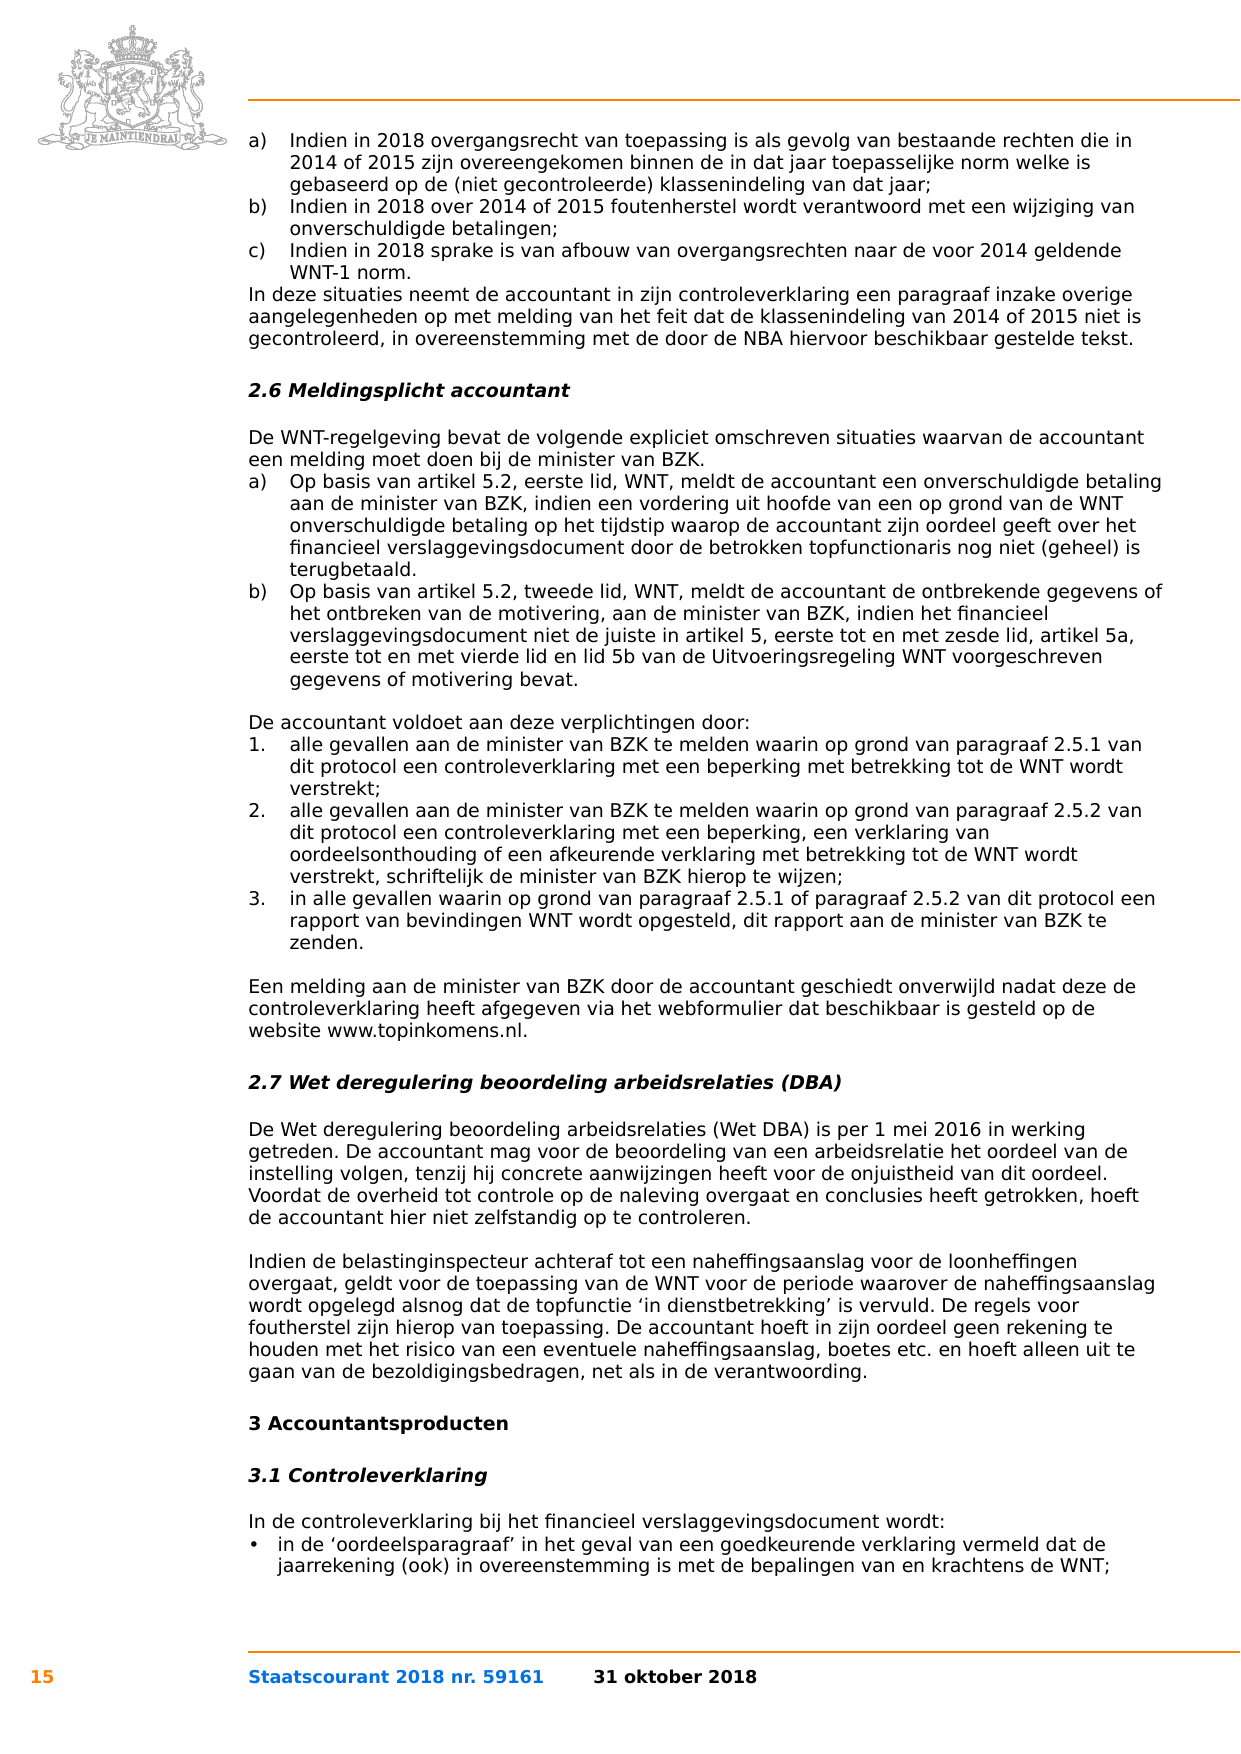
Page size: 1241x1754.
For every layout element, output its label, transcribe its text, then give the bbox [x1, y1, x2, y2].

text b) Indien in 2018 over 2014 of 2015 foutenherstel wordt verantwoord met een wijziging van onverschuldigde betalingen; [248, 196, 1163, 240]
text 1. alle gevallen aan de minister van BZK te melden waarin op grond van paragraaf 2.5.1 van dit protocol een controleverklaring met een beperking met betrekking tot de WNT wordt verstrekt; [248, 734, 1163, 800]
picture [38, 25, 227, 150]
text In deze situaties neemt de accountant in zijn controleverklaring een paragraaf inzake overige aangelegenheden op met melding van het feit dat de klassenindeling van 2014 of 2015 niet is gecontroleerd, in overeenstemming met de door de NBA hiervoor beschikbaar gestelde tekst. [248, 284, 1163, 350]
text b) Op basis van artikel 5.2, tweede lid, WNT, meldt de accountant de ontbrekende gegevens of het ontbreken van de motivering, aan de minister van BZK, indien het financieel verslaggevingsdocument niet de juiste in artikel 5, eerste tot en met zesde lid, artikel 5a, eerste tot en met vierde lid en lid 5b van de Uitvoeringsregeling WNT voorgeschreven gegevens of motivering bevat. [248, 581, 1163, 690]
text • in de ‘oordeelsparagraaf’ in het geval van een goedkeurende verklaring vermeld dat de jaarrekening (ook) in overeenstemming is met de bepalingen van en krachtens de WNT; [248, 1533, 1163, 1577]
text In de controleverklaring bij het financieel verslaggevingsdocument wordt: [248, 1511, 1163, 1533]
text 3. in alle gevallen waarin op grond van paragraaf 2.5.1 of paragraaf 2.5.2 van dit protocol een rapport van bevindingen WNT wordt opgesteld, dit rapport aan de minister van BZK te zenden. [248, 888, 1163, 954]
text Een melding aan de minister van BZK door de accountant geschiedt onverwijld nadat deze de controleverklaring heeft afgegeven via het webformulier dat beschikbaar is gesteld op de website www.topinkomens.nl. [248, 976, 1163, 1042]
text De Wet deregulering beoordeling arbeidsrelaties (Wet DBA) is per 1 mei 2016 in werking getreden. De accountant mag voor de beoordeling van een arbeidsrelatie het oordeel van de instelling volgen, tenzij hij concrete aanwijzingen heeft voor de onjuistheid van dit oordeel. Voordat de overheid tot controle op de naleving overgaat en conclusies heeft getrokken, hoeft de accountant hier niet zelfstandig op te controleren. [248, 1119, 1163, 1229]
text Indien de belastinginspecteur achteraf tot een naheffingsaanslag voor de loonheffingen overgaat, geldt voor de toepassing van de WNT voor de periode waarover de naheffingsaanslag wordt opgelegd alsnog dat de topfunctie ‘in dienstbetrekking’ is vervuld. De regels voor foutherstel zijn hierop van toepassing. De accountant hoeft in zijn oordeel geen rekening te houden met het risico van een eventuele naheffingsaanslag, boetes etc. en hoeft alleen uit te gaan van de bezoldigingsbedragen, net als in de verantwoording. [248, 1251, 1163, 1382]
text a) Indien in 2018 overgangsrecht van toepassing is als gevolg van bestaande rechten die in 2014 of 2015 zijn overeengekomen binnen de in dat jaar toepasselijke norm welke is gebaseerd op de (niet gecontroleerde) klassenindeling van dat jaar; [248, 130, 1163, 196]
text c) Indien in 2018 sprake is van afbouw van overgangsrechten naar de voor 2014 geldende WNT-1 norm. [248, 240, 1163, 284]
text De WNT-regelgeving bevat de volgende expliciet omschreven situaties waarvan de accountant een melding moet doen bij de minister van BZK. [248, 427, 1163, 471]
subtitle 3.1 Controleverklaring [248, 1464, 1163, 1486]
subtitle 3 Accountantsproducten [248, 1412, 1163, 1434]
subtitle 2.6 Meldingsplicht accountant [248, 380, 1163, 402]
text De accountant voldoet aan deze verplichtingen door: [248, 712, 1163, 734]
text a) Op basis van artikel 5.2, eerste lid, WNT, meldt de accountant een onverschuldigde betaling aan de minister van BZK, indien een vordering uit hoofde van een op grond van de WNT onverschuldigde betaling op het tijdstip waarop de accountant zijn oordeel geeft over het financieel verslaggevingsdocument door de betrokken topfunctionaris nog niet (geheel) is terugbetaald. [248, 471, 1163, 581]
text 2. alle gevallen aan de minister van BZK te melden waarin op grond van paragraaf 2.5.2 van dit protocol een controleverklaring met een beperking, een verklaring van oordeelsonthouding of een afkeurende verklaring met betrekking tot de WNT wordt verstrekt, schriftelijk de minister van BZK hierop te wijzen; [248, 800, 1163, 888]
subtitle 2.7 Wet deregulering beoordeling arbeidsrelaties (DBA) [248, 1072, 1163, 1094]
